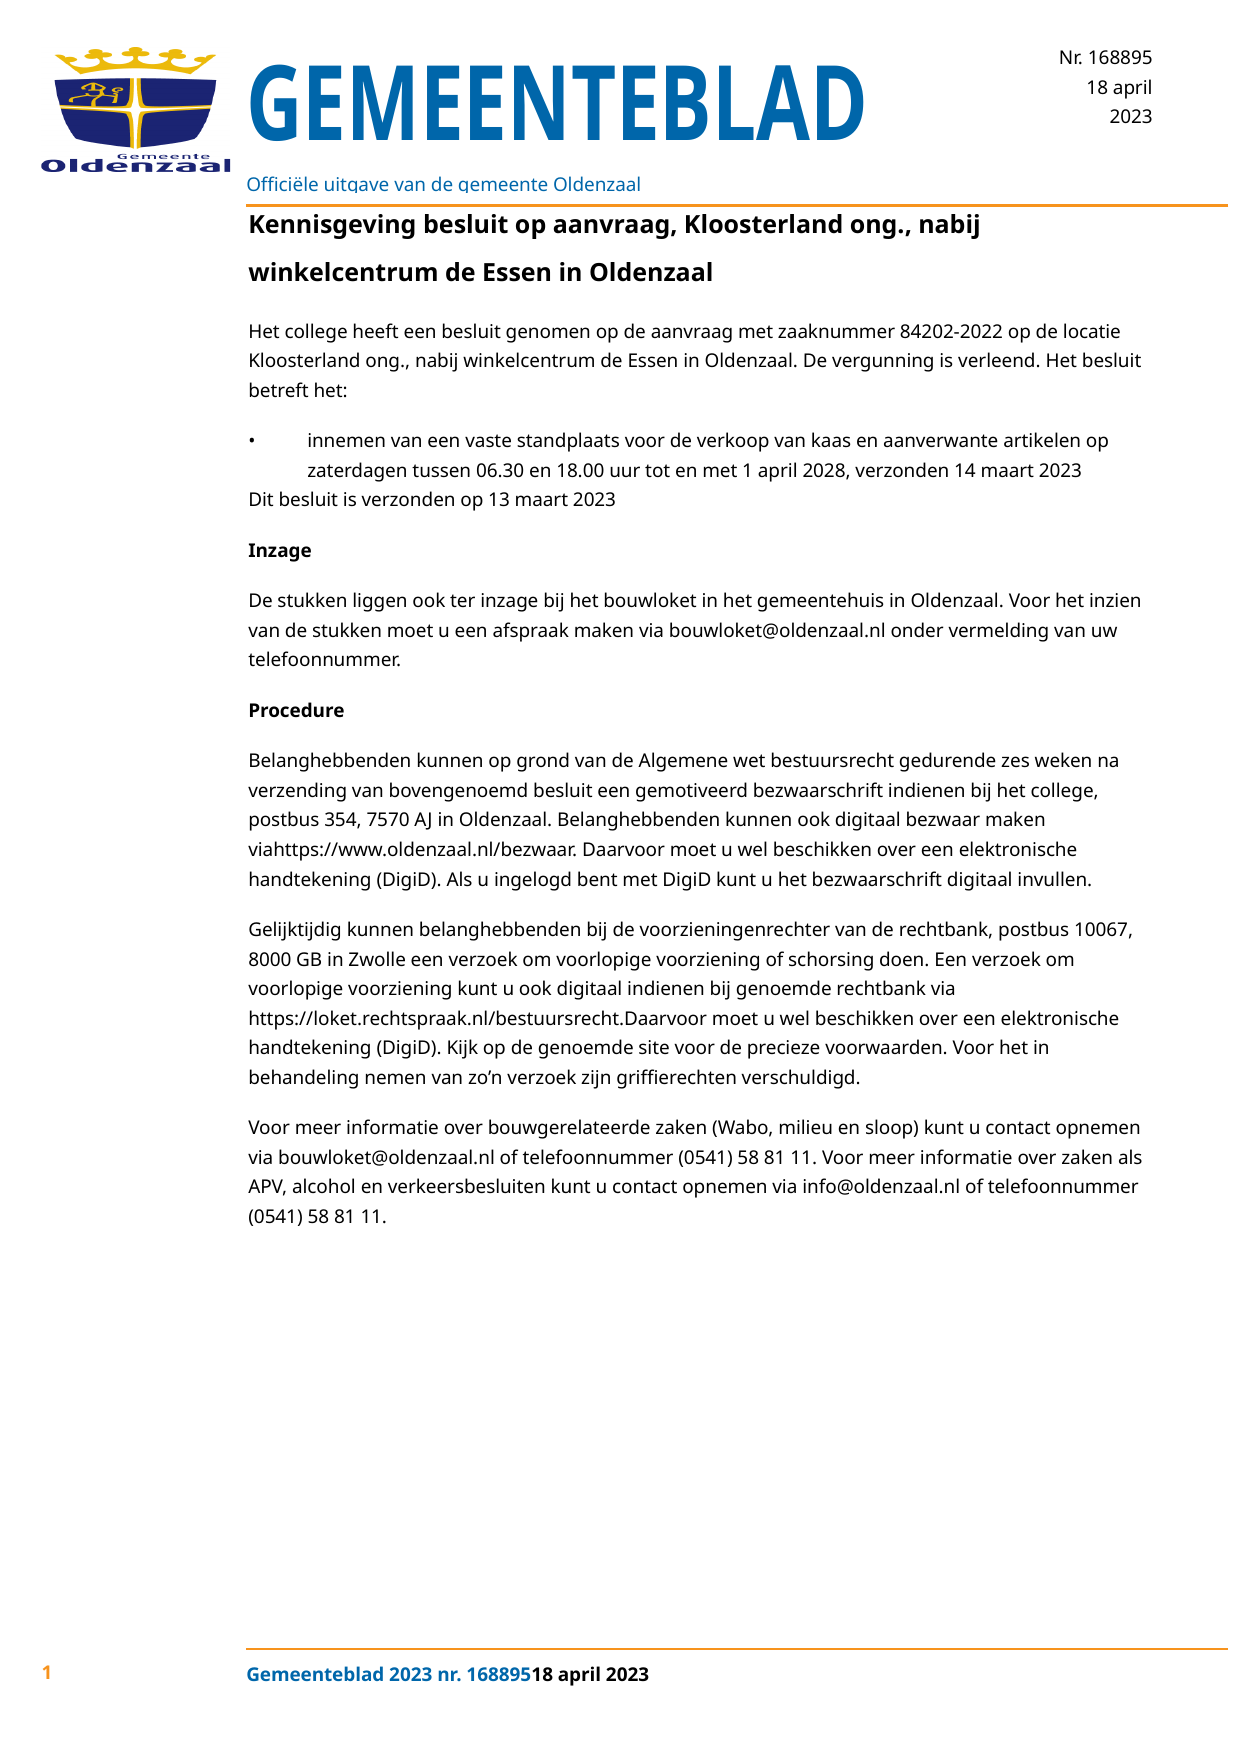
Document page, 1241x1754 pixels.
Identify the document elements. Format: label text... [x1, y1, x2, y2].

text Inzage [248, 537, 1152, 563]
text Procedure [248, 697, 1152, 723]
list innemen van een vaste standplaats voor de verkoop van kaas en aanverwante artikelen op zaterdagen tussen 06.30 en 18.00 uur tot en met 1 april 2028, verzonden 14 maart 2023 [248, 427, 1152, 483]
text Het college heeft een besluit genomen op de aanvraag met zaaknummer 84202-2022 op de locatie Kloosterland ong., nabij winkelcentrum de Essen in Oldenzaal. De vergunning is verleend. Het besluit betreft het: [248, 318, 1152, 403]
text Voor meer informatie over bouwgerelateerde zaken (Wabo, milieu en sloop) kunt u contact opnemen via bouwloket@oldenzaal.nl of telefoonnummer (0541) 58 81 11. Voor meer informatie over zaken als APV, alcohol en verkeersbesluiten kunt u contact opnemen via info@oldenzaal.nl of telefoonnummer (0541) 58 81 11. [248, 1114, 1152, 1229]
text De stukken liggen ook ter inzage bij het bouwloket in het gemeentehuis in Oldenzaal. Voor het inzien van de stukken moet u een afspraak maken via bouwloket@oldenzaal.nl onder vermelding van uw telefoonnummer. [248, 587, 1152, 672]
picture [41, 47, 231, 172]
text Kennisgeving besluit op aanvraag, Kloosterland ong., nabij winkelcentrum de Essen in Oldenzaal [248, 207, 1152, 288]
text Dit besluit is verzonden op 13 maart 2023 [248, 487, 1152, 512]
text Belanghebbenden kunnen op grond van de Algemene wet bestuursrecht gedurende zes weken na verzending van bovengenoemd besluit een gemotiveerd bezwaarschrift indienen bij het college, postbus 354, 7570 AJ in Oldenzaal. Belanghebbenden kunnen ook digitaal bezwaar maken viahttps://www.oldenzaal.nl/bezwaar. Daarvoor moet u wel beschikken over een elektronische handtekening (DigiD). Als u ingelogd bent met DigiD kunt u het bezwaarschrift digitaal invullen. [248, 747, 1152, 892]
text Gelijktijdig kunnen belanghebbenden bij de voorzieningenrechter van de rechtbank, postbus 10067, 8000 GB in Zwolle een verzoek om voorlopige voorziening of schorsing doen. Een verzoek om voorlopige voorziening kunt u ook digitaal indienen bij genoemde rechtbank via https://loket.rechtspraak.nl/bestuursrecht.Daarvoor moet u wel beschikken over een elektronische handtekening (DigiD). Kijk op de genoemde site voor de precieze voorwaarden. Voor het in behandeling nemen van zo’n verzoek zijn griffierechten verschuldigd. [248, 916, 1152, 1090]
